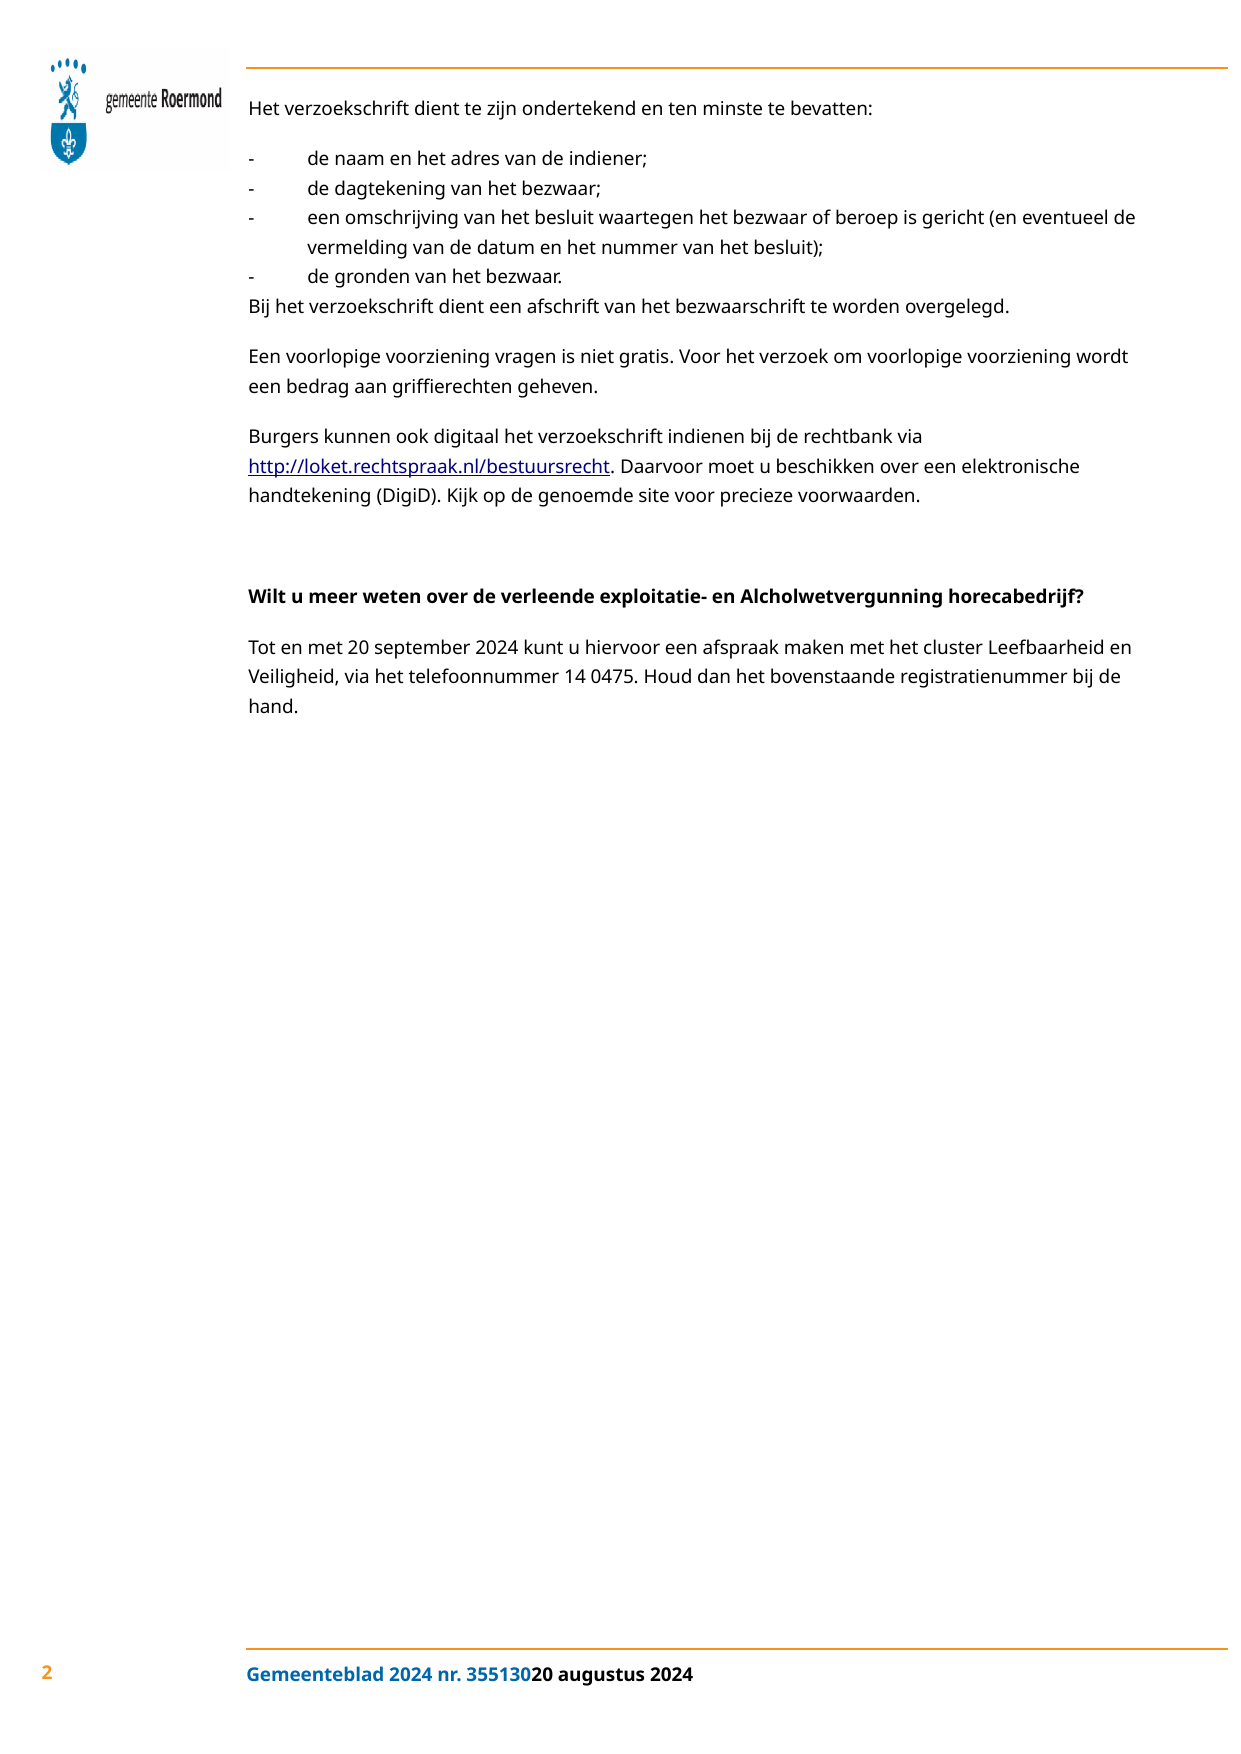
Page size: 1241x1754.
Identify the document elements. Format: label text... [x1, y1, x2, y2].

list de gronden van het bezwaar. [248, 263, 1152, 289]
text Het verzoekschrift dient te zijn ondertekend en ten minste te bevatten: [248, 95, 1152, 121]
text Burgers kunnen ook digitaal het verzoekschrift indienen bij de rechtbank via http://loket.rechtspraak.nl/bestuursrecht. Daarvoor moet u beschikken over een elektronische handtekening (DigiD). Kijk op de genoemde site voor precieze voorwaarden. [248, 423, 1152, 508]
text Bij het verzoekschrift dient een afschrift van het bezwaarschrift te worden overgelegd. [248, 293, 1152, 319]
list de naam en het adres van de indiener; [248, 145, 1152, 171]
text Tot en met 20 september 2024 kunt u hiervoor een afspraak maken met het cluster Leefbaarheid en Veiligheid, via het telefoonnummer 14 0475. Houd dan het bovenstaande registratienummer bij de hand. [248, 634, 1152, 719]
text Een voorlopige voorziening vragen is niet gratis. Voor het verzoek om voorlopige voorziening wordt een bedrag aan griffierechten geheven. [248, 343, 1152, 399]
picture [41, 47, 231, 172]
list de dagtekening van het bezwaar; [248, 175, 1152, 201]
text Wilt u meer weten over de verleende exploitatie- en Alcholwetvergunning horecabedrijf? [248, 583, 1152, 609]
list een omschrijving van het besluit waartegen het bezwaar of beroep is gericht (en eventueel de vermelding van de datum en het nummer van het besluit); [248, 204, 1152, 260]
